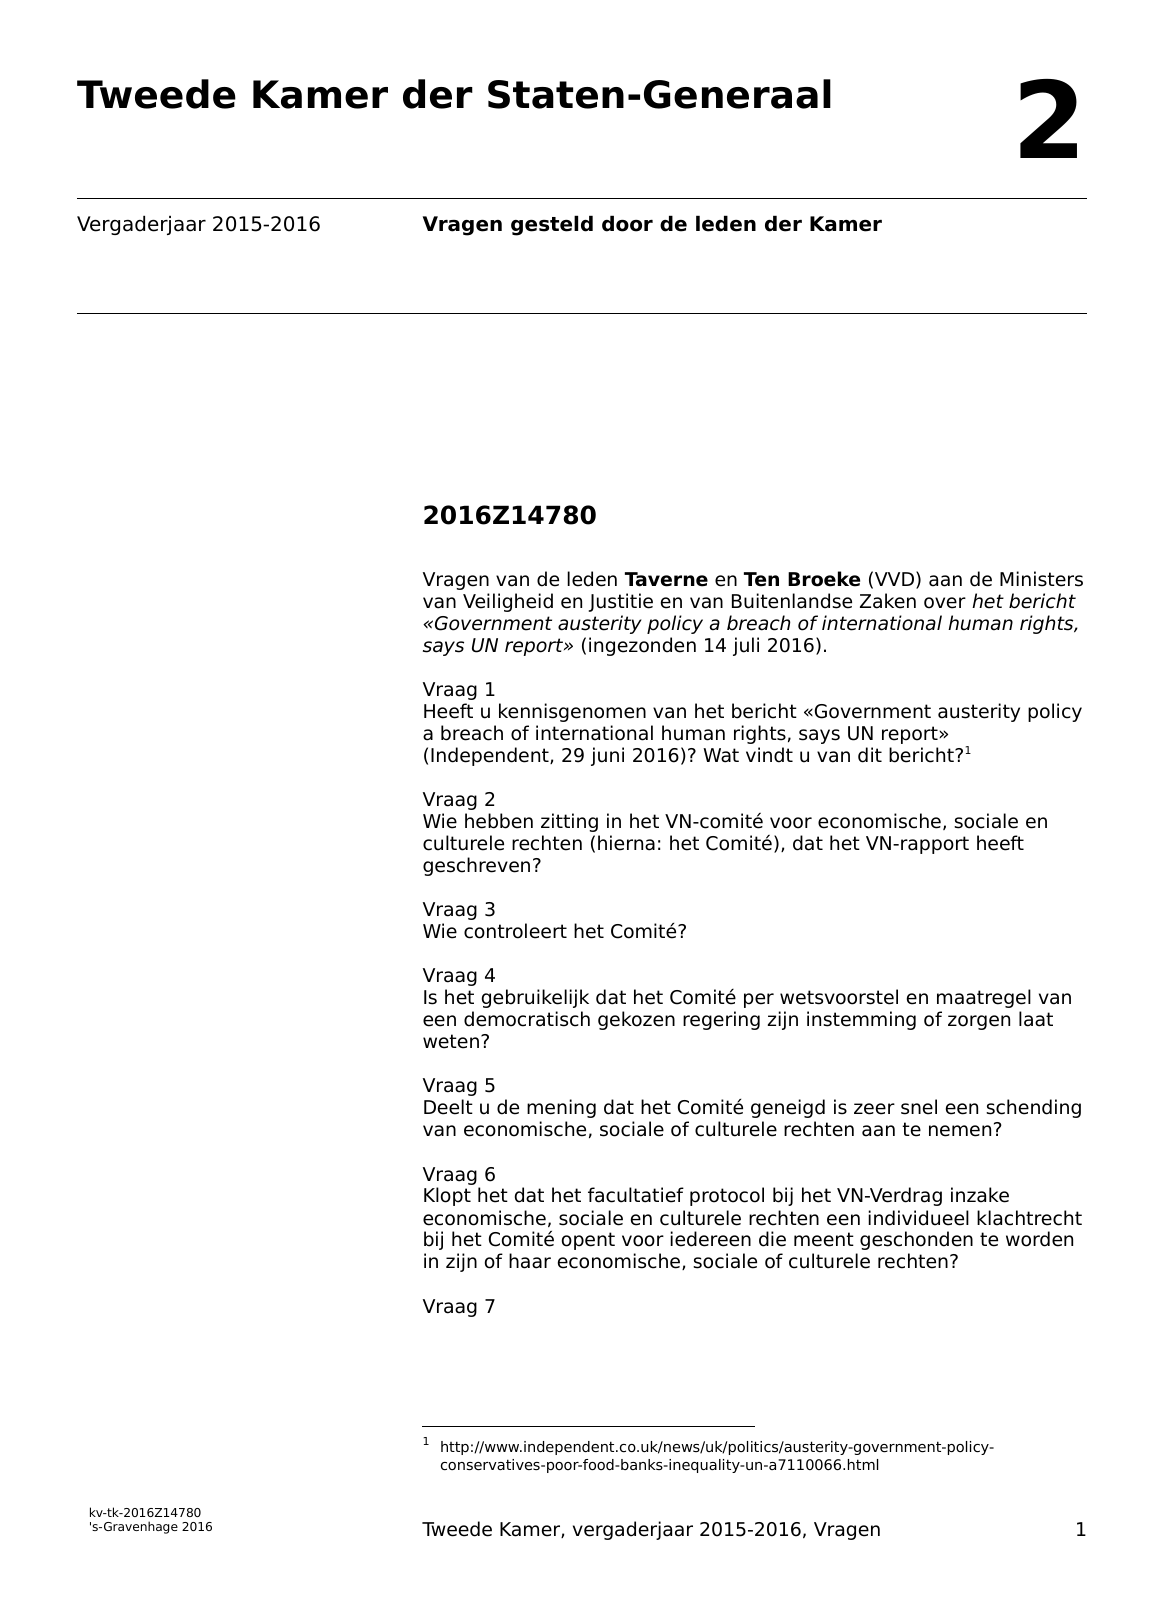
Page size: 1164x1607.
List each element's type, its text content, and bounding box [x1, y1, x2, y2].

text Klopt het dat het facultatief protocol bij het VN-Verdrag inzake economische, sociale en culturele rechten een individueel klachtrecht bij het Comité opent voor iedereen die meent geschonden te worden in zijn of haar economische, sociale of culturele rechten? [422, 1185, 1087, 1273]
text Vraag 3 [422, 899, 1087, 921]
text Vraag 4 [422, 965, 1087, 987]
text Wie hebben zitting in het VN-comité voor economische, sociale en culturele rechten (hierna: het Comité), dat het VN-rapport heeft geschreven? [422, 811, 1087, 877]
text Deelt u de mening dat het Comité geneigd is zeer snel een schending van economische, sociale of culturele rechten aan te nemen? [422, 1097, 1087, 1141]
text kv-tk-2016Z14780 [88, 1506, 323, 1520]
text Wie controleert het Comité? [422, 921, 1087, 943]
text Vraag 6 [422, 1163, 1087, 1185]
text Vraag 2 [422, 789, 1087, 811]
text Is het gebruikelijk dat het Comité per wetsvoorstel en maatregel van een democratisch gekozen regering zijn instemming of zorgen laat weten? [422, 987, 1087, 1053]
text Vraag 7 [422, 1296, 1087, 1317]
text http://www.independent.co.uk/news/uk/politics/austerity-government-policy-conservatives-poor-food-banks-inequality-un-a7110066.html [422, 1435, 1087, 1474]
text 's-Gravenhage 2016 [88, 1520, 323, 1534]
table_cell Vragen gesteld door de leden der Kamer [422, 199, 1087, 313]
table_header 2 [886, 59, 1087, 198]
text 2016Z14780 [422, 501, 1087, 531]
table_cell Vergaderjaar 2015-2016 [77, 199, 422, 313]
text Vraag 1 [422, 679, 1087, 701]
text Heeft u kennisgenomen van het bericht «Government austerity policy a breach of international human rights, says UN report» (Independent, 29 juni 2016)? Wat vindt u van dit bericht? [422, 701, 1087, 767]
text Vragen van de leden Taverne en Ten Broeke (VVD) aan de Ministers van Veiligheid en Justitie en van Buitenlandse Zaken over het bericht «Government austerity policy a breach of international human rights, says UN report» (ingezonden 14 juli 2016). [422, 569, 1087, 657]
table_header Tweede Kamer der Staten-Generaal [77, 59, 886, 198]
text Vraag 5 [422, 1075, 1087, 1097]
